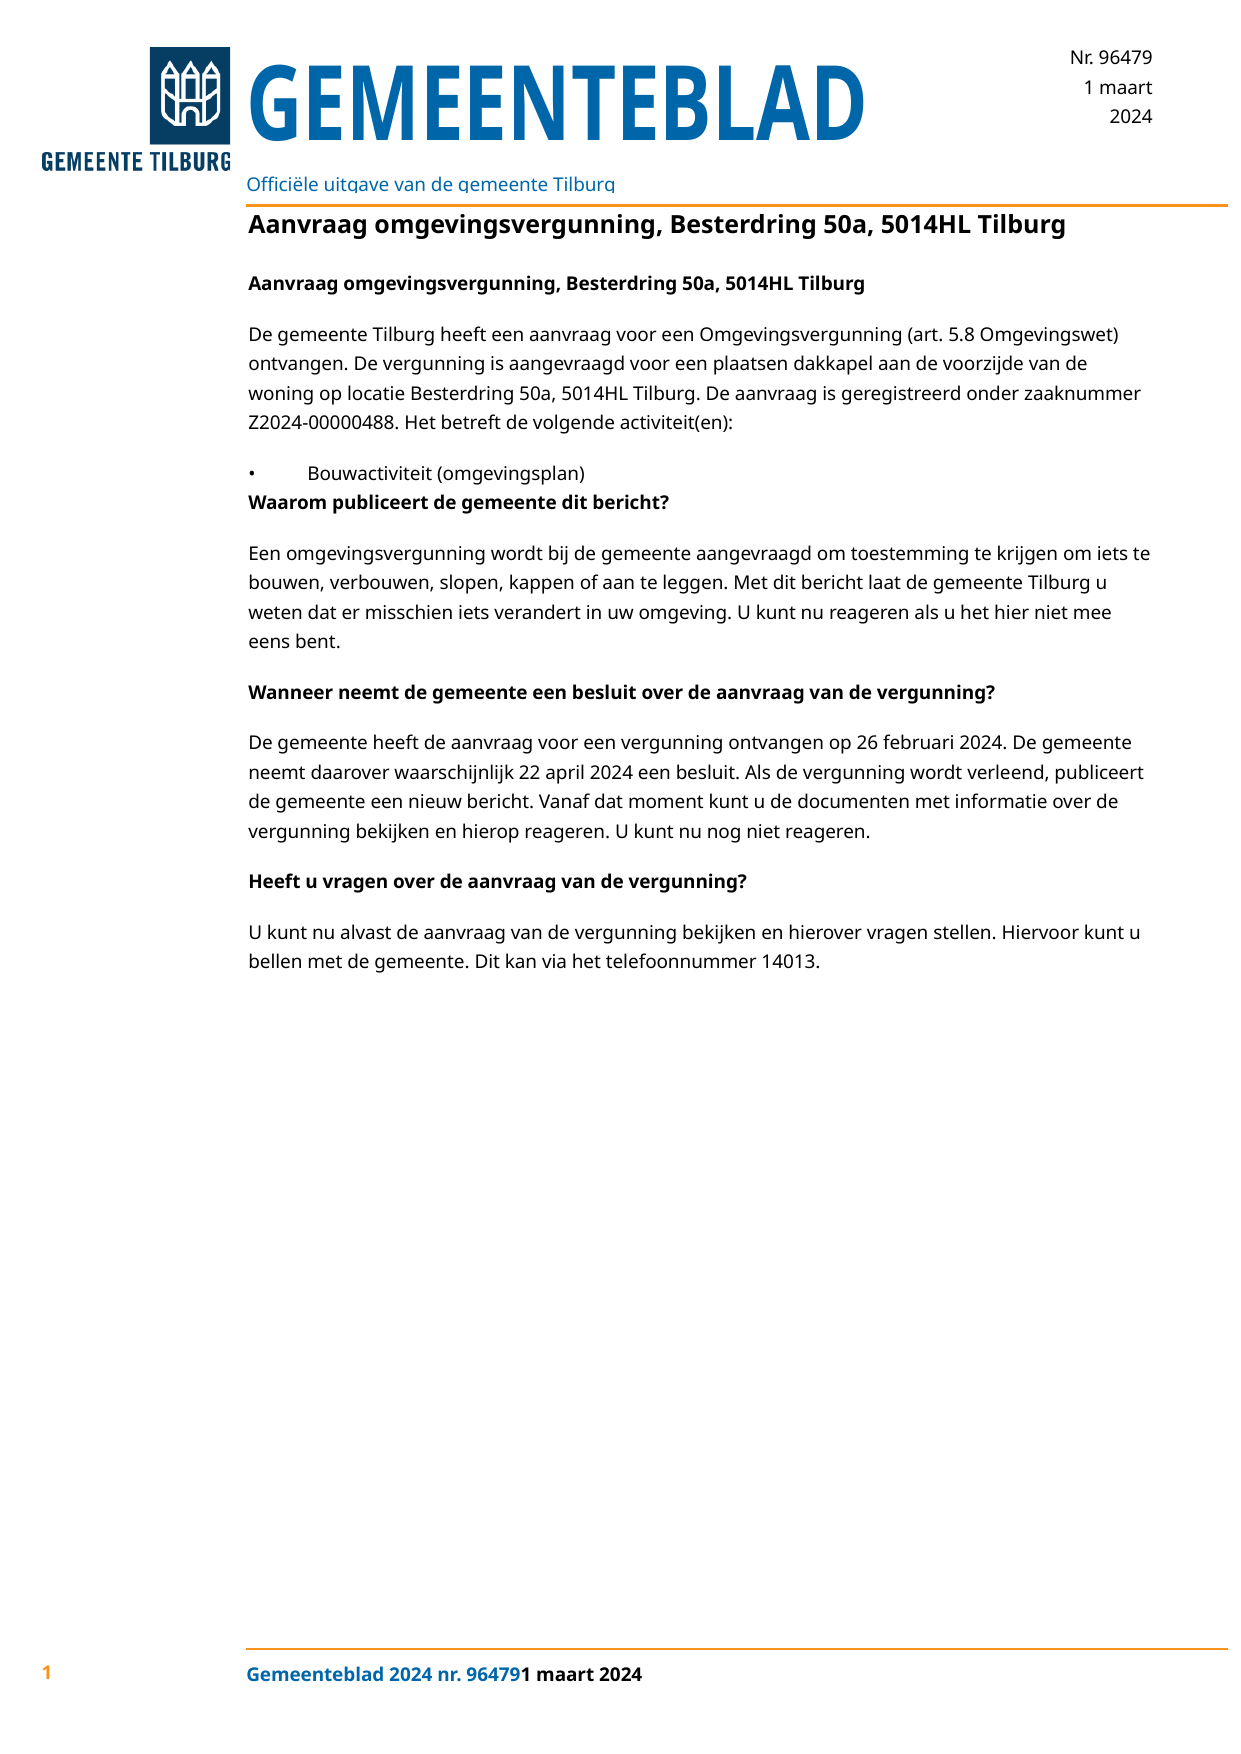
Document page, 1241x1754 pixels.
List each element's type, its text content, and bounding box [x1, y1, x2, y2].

text U kunt nu alvast de aanvraag van de vergunning bekijken en hierover vragen stellen. Hiervoor kunt u bellen met de gemeente. Dit kan via het telefoonnummer 14013. [248, 919, 1152, 974]
text De gemeente heeft de aanvraag voor een vergunning ontvangen op 26 februari 2024. De gemeente neemt daarover waarschijnlijk 22 april 2024 een besluit. Als de vergunning wordt verleend, publiceert de gemeente een nieuw bericht. Vanaf dat moment kunt u de documenten met informatie over de vergunning bekijken en hierop reageren. U kunt nu nog niet reageren. [248, 729, 1152, 844]
text Waarom publiceert de gemeente dit bericht? [248, 489, 1152, 515]
text De gemeente Tilburg heeft een aanvraag voor een Omgevingsvergunning (art. 5.8 Omgevingswet) ontvangen. De vergunning is aangevraagd voor een plaatsen dakkapel aan de voorzijde van de woning op locatie Besterdring 50a, 5014HL Tilburg. De aanvraag is geregistreerd onder zaaknummer Z2024-00000488. Het betreft de volgende activiteit(en): [248, 321, 1152, 435]
text Aanvraag omgevingsvergunning, Besterdring 50a, 5014HL Tilburg [248, 207, 1152, 241]
text Wanneer neemt de gemeente een besluit over de aanvraag van de vergunning? [248, 679, 1152, 705]
picture [41, 47, 231, 172]
text Een omgevingsvergunning wordt bij de gemeente aangevraagd om toestemming te krijgen om iets te bouwen, verbouwen, slopen, kappen of aan te leggen. Met dit bericht laat de gemeente Tilburg u weten dat er misschien iets verandert in uw omgeving. U kunt nu reageren als u het hier niet mee eens bent. [248, 540, 1152, 654]
list Bouwactiviteit (omgevingsplan) [248, 460, 1152, 486]
text Aanvraag omgevingsvergunning, Besterdring 50a, 5014HL Tilburg [248, 270, 1152, 296]
text Heeft u vragen over de aanvraag van de vergunning? [248, 869, 1152, 894]
